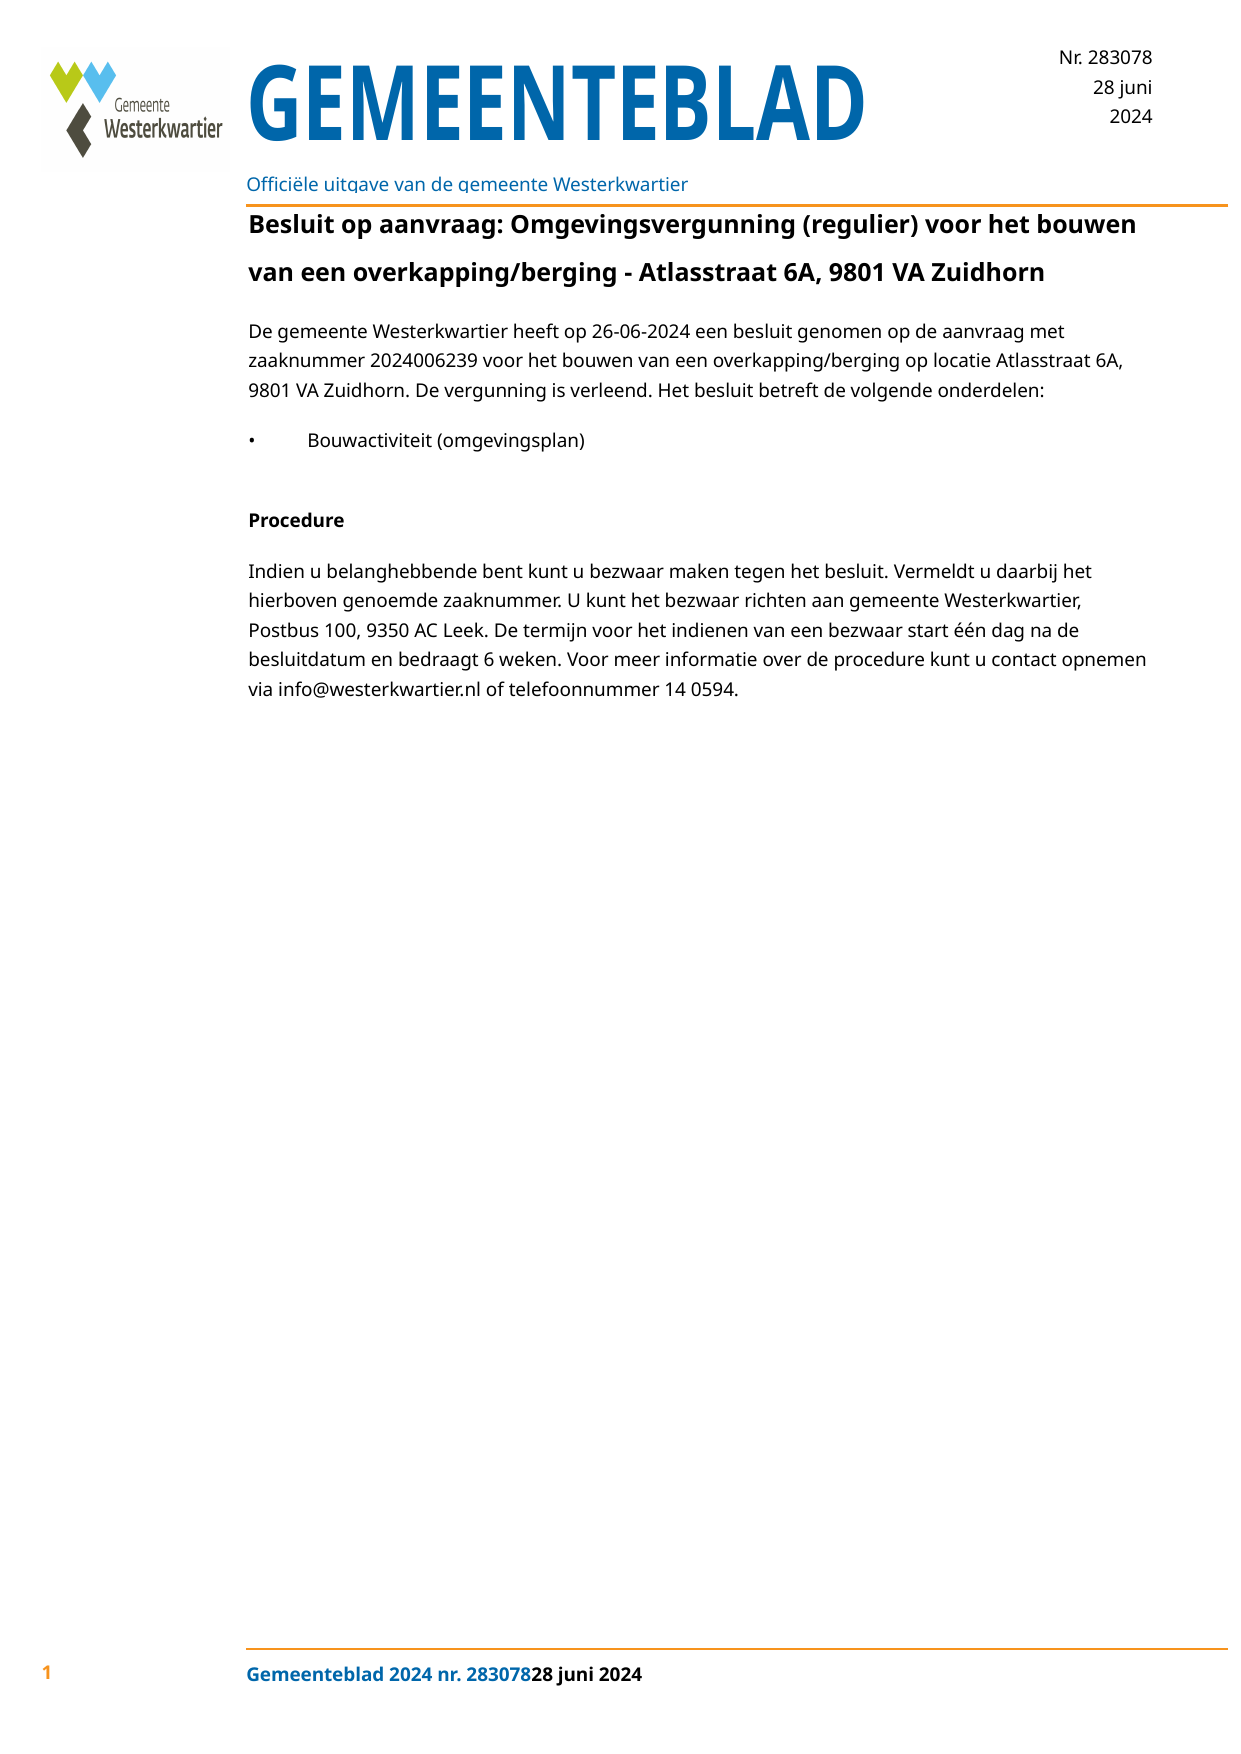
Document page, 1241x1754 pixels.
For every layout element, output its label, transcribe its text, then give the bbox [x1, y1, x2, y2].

text Indien u belanghebbende bent kunt u bezwaar maken tegen het besluit. Vermeldt u daarbij het hierboven genoemde zaaknummer. U kunt het bezwaar richten aan gemeente Westerkwartier, Postbus 100, 9350 AC Leek. De termijn voor het indienen van een bezwaar start één dag na de besluitdatum en bedraagt 6 weken. Voor meer informatie over de procedure kunt u contact opnemen via info@westerkwartier.nl of telefoonnummer 14 0594. [248, 558, 1152, 702]
text Procedure [248, 507, 1152, 533]
text Besluit op aanvraag: Omgevingsvergunning (regulier) voor het bouwen van een overkapping/berging - Atlasstraat 6A, 9801 VA Zuidhorn [248, 207, 1152, 288]
picture [41, 47, 231, 172]
list Bouwactiviteit (omgevingsplan) [248, 427, 1152, 453]
text De gemeente Westerkwartier heeft op 26-06-2024 een besluit genomen op de aanvraag met zaaknummer 2024006239 voor het bouwen van een overkapping/berging op locatie Atlasstraat 6A, 9801 VA Zuidhorn. De vergunning is verleend. Het besluit betreft de volgende onderdelen: [248, 318, 1152, 403]
